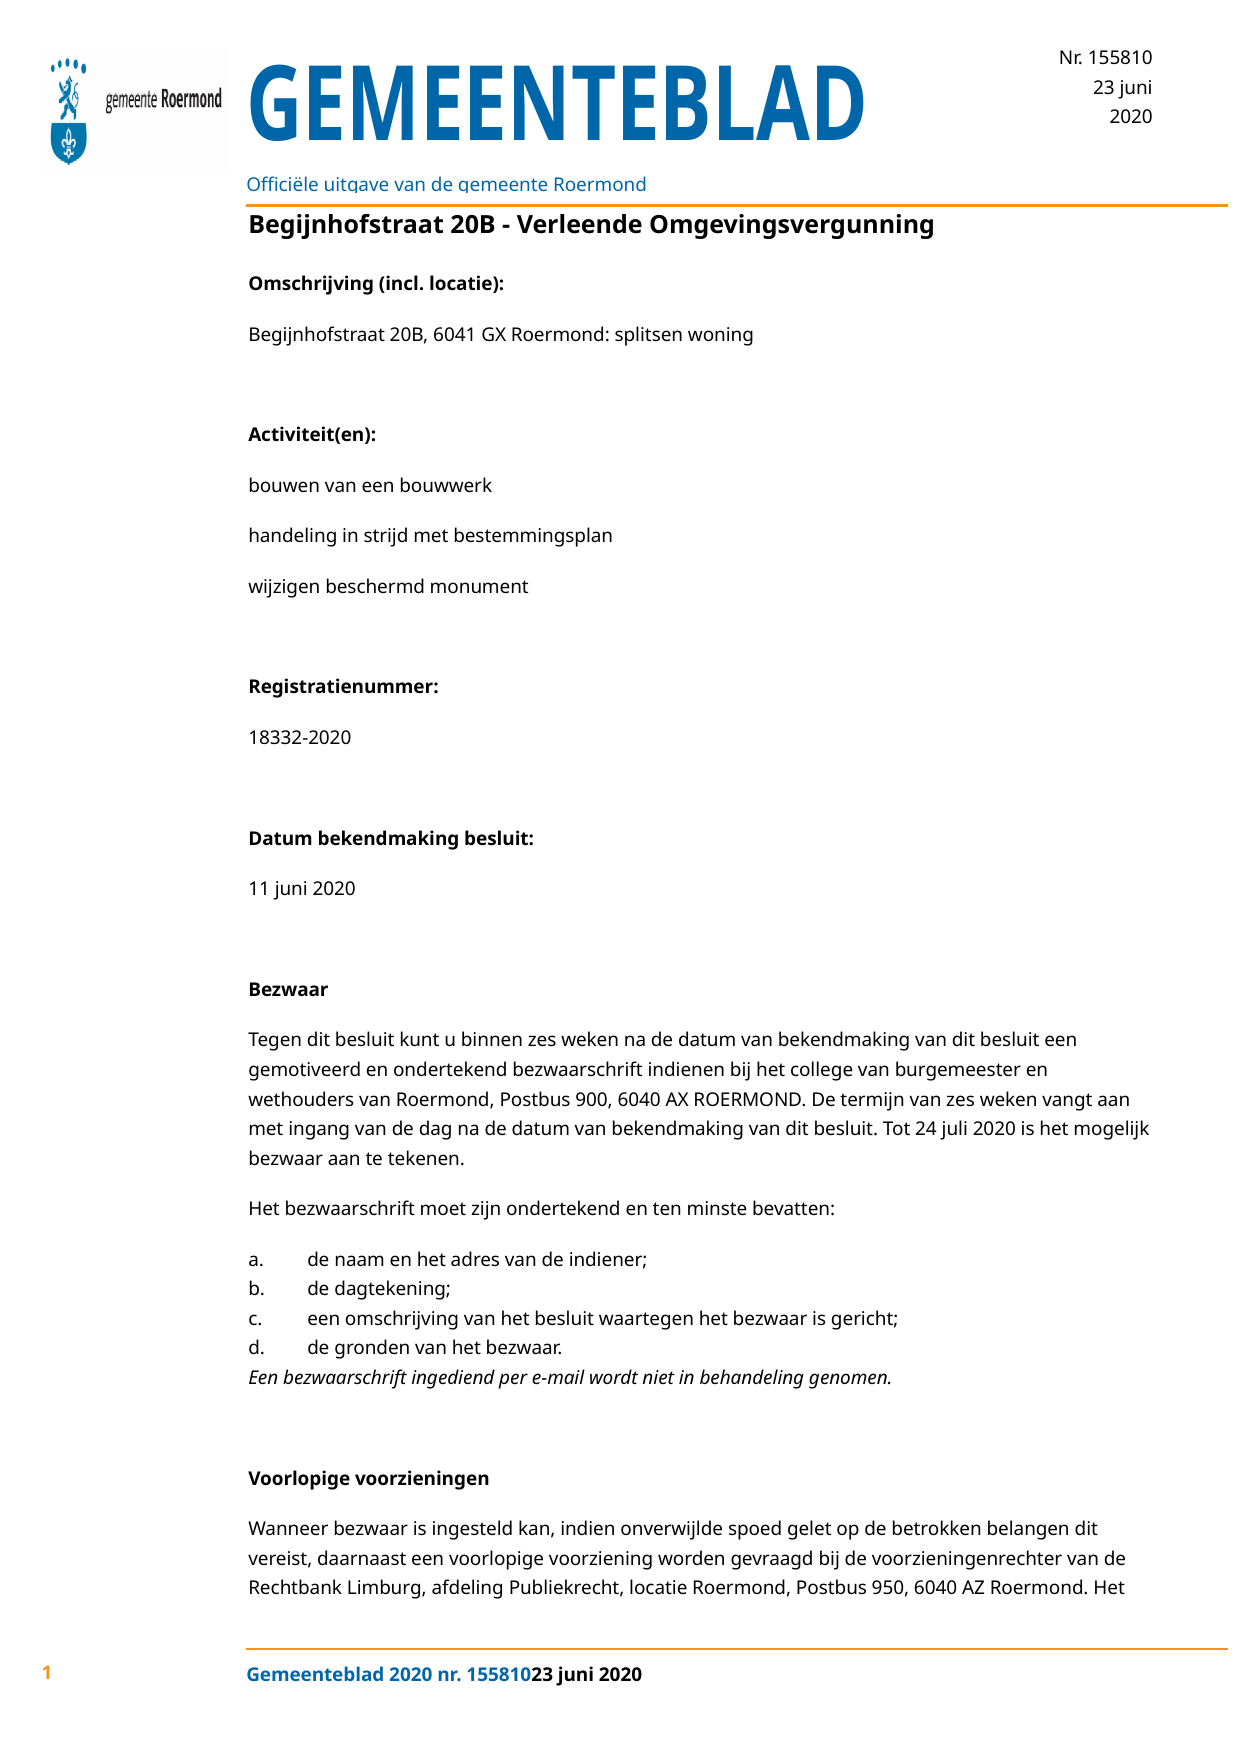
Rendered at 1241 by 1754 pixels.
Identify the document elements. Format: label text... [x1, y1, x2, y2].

text Wanneer bezwaar is ingesteld kan, indien onverwijlde spoed gelet op de betrokken belangen dit vereist, daarnaast een voorlopige voorziening worden gevraagd bij de voorzieningenrechter van de Rechtbank Limburg, afdeling Publiekrecht, locatie Roermond, Postbus 950, 6040 AZ Roermond. Het [248, 1515, 1152, 1600]
text 18332-2020 [248, 724, 1152, 750]
text Voorlopige voorzieningen [248, 1465, 1152, 1491]
text Activiteit(en): [248, 422, 1152, 447]
text Het bezwaarschrift moet zijn ondertekend en ten minste bevatten: [248, 1195, 1152, 1221]
text Omschrijving (incl. locatie): [248, 270, 1152, 296]
text Registratienummer: [248, 674, 1152, 699]
text Tegen dit besluit kunt u binnen zes weken na de datum van bekendmaking van dit besluit een gemotiveerd en ondertekend bezwaarschrift indienen bij het college van burgemeester en wethouders van Roermond, Postbus 900, 6040 AX ROERMOND. De termijn van zes weken vangt aan met ingang van de dag na de datum van bekendmaking van dit besluit. Tot 24 juli 2020 is het mogelijk bezwaar aan te tekenen. [248, 1027, 1152, 1171]
list een omschrijving van het besluit waartegen het bezwaar is gericht; [248, 1305, 1152, 1331]
text Begijnhofstraat 20B - Verleende Omgevingsvergunning [248, 207, 1152, 241]
list de naam en het adres van de indiener; [248, 1246, 1152, 1271]
list de gronden van het bezwaar. [248, 1334, 1152, 1360]
text Begijnhofstraat 20B, 6041 GX Roermond: splitsen woning [248, 321, 1152, 346]
text handeling in strijd met bestemmingsplan [248, 522, 1152, 548]
text Datum bekendmaking besluit: [248, 825, 1152, 851]
list de dagtekening; [248, 1275, 1152, 1301]
text 11 juni 2020 [248, 875, 1152, 901]
text wijzigen beschermd monument [248, 573, 1152, 598]
text Een bezwaarschrift ingediend per e-mail wordt niet in behandeling genomen. [248, 1364, 1152, 1390]
text Bezwaar [248, 976, 1152, 1002]
picture [41, 47, 231, 172]
text bouwen van een bouwwerk [248, 472, 1152, 498]
